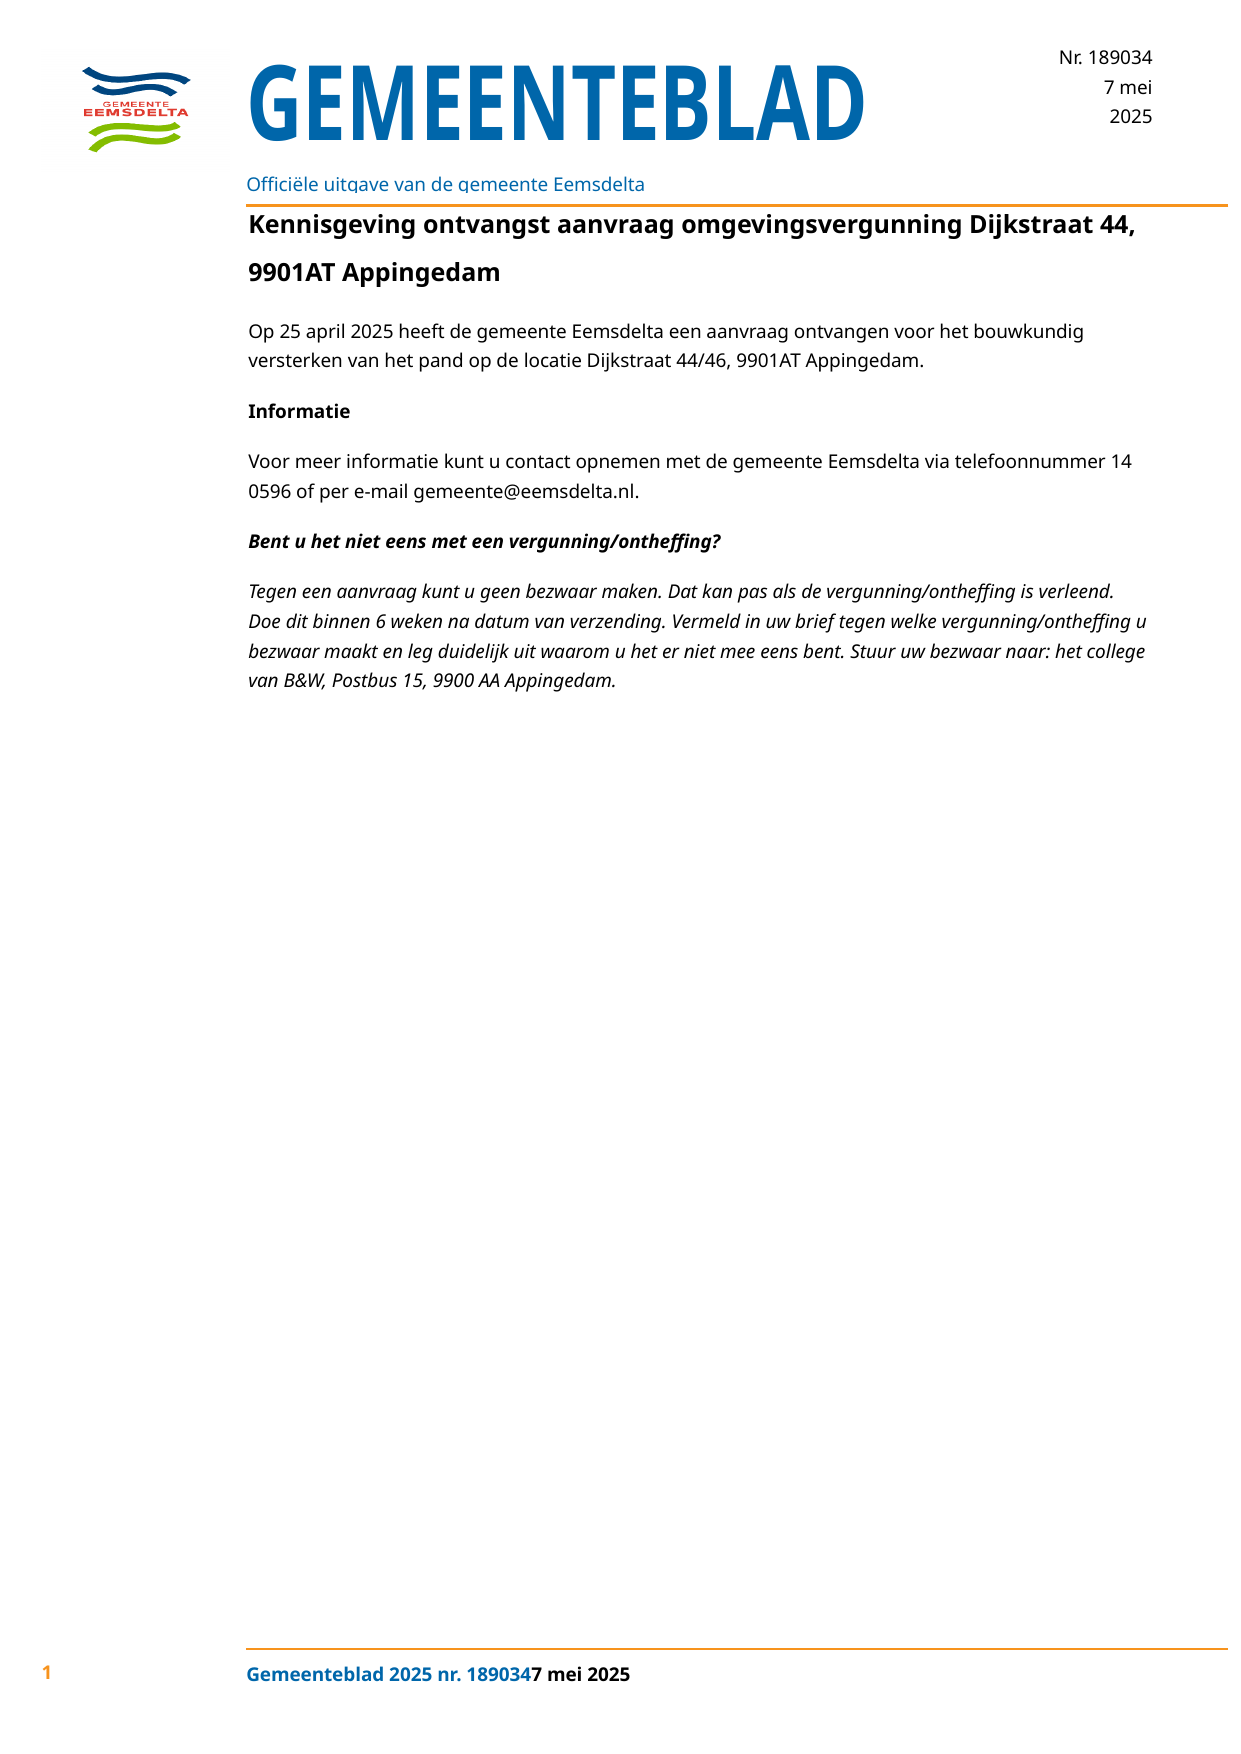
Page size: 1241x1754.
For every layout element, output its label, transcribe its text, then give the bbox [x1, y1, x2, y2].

text Bent u het niet eens met een vergunning/ontheffing? [248, 528, 1152, 554]
text Op 25 april 2025 heeft de gemeente Eemsdelta een aanvraag ontvangen voor het bouwkundig versterken van het pand op de locatie Dijkstraat 44/46, 9901AT Appingedam. [248, 318, 1152, 373]
picture [41, 47, 231, 172]
text Tegen een aanvraag kunt u geen bezwaar maken. Dat kan pas als de vergunning/ontheffing is verleend. Doe dit binnen 6 weken na datum van verzending. Vermeld in uw brief tegen welke vergunning/ontheffing u bezwaar maakt en leg duidelijk uit waarom u het er niet mee eens bent. Stuur uw bezwaar naar: het college van B&W, Postbus 15, 9900 AA Appingedam. [248, 579, 1152, 693]
text Voor meer informatie kunt u contact opnemen met de gemeente Eemsdelta via telefoonnummer 14 0596 of per e-mail gemeente@eemsdelta.nl. [248, 448, 1152, 504]
text Informatie [248, 398, 1152, 424]
text Kennisgeving ontvangst aanvraag omgevingsvergunning Dijkstraat 44, 9901AT Appingedam [248, 207, 1152, 288]
